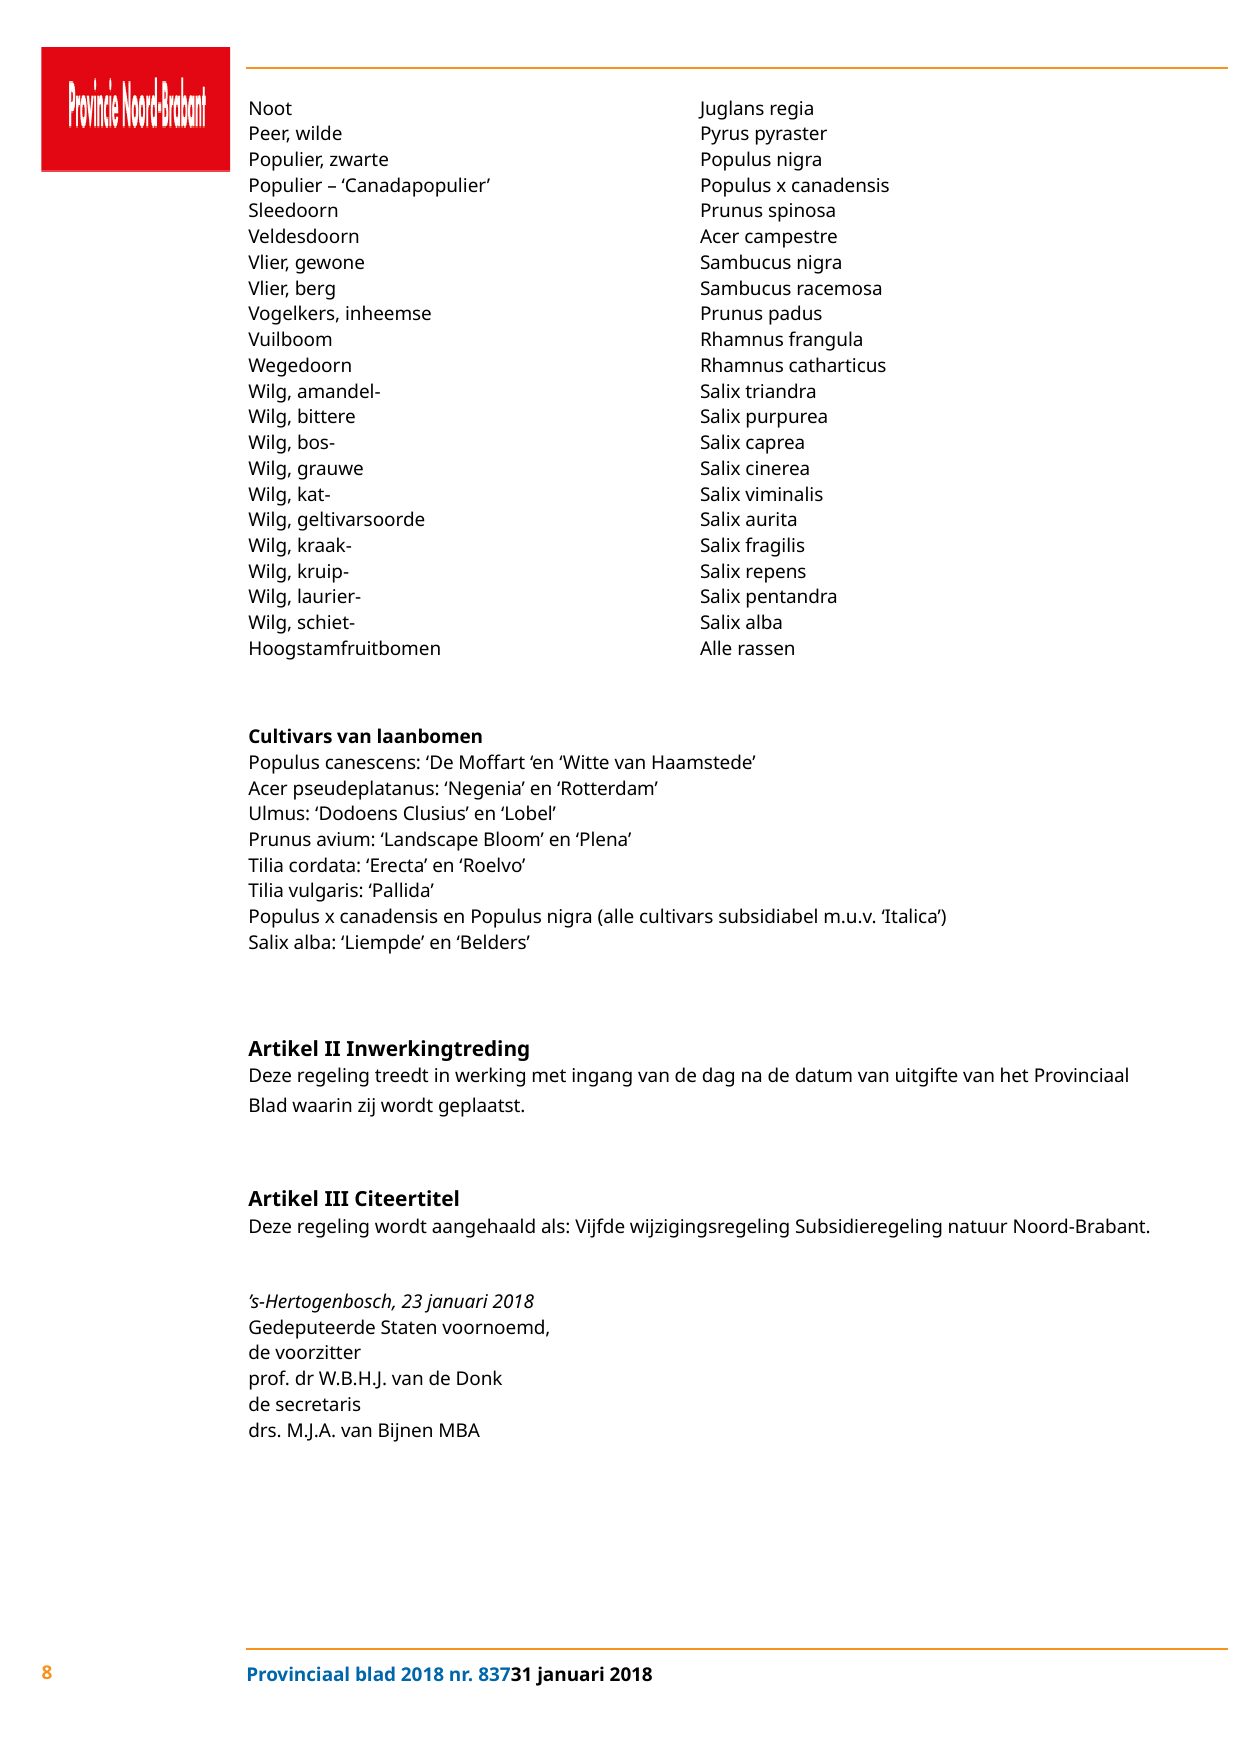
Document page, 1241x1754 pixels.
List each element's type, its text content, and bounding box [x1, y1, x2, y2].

table_cell Acer pseudeplatanus: ‘Negenia’ en ‘Rotterdam’ [248, 775, 1152, 801]
table_cell Veldesdoorn [248, 224, 700, 249]
text drs. M.J.A. van Bijnen MBA [248, 1417, 1152, 1442]
table_cell Wilg, kraak- [248, 532, 700, 558]
table_cell Populus canescens: ‘De Moffart ‘en ‘Witte van Haamstede’ [248, 749, 1152, 775]
table_cell Hoogstamfruit­bomen [248, 635, 700, 661]
table_cell Vlier, berg [248, 275, 700, 301]
table_cell Noot [248, 95, 700, 121]
text Gedeputeerde Staten voornoemd, [248, 1314, 1152, 1339]
table_cell Salix aurita [700, 506, 1152, 532]
table_cell Wilg, bittere [248, 404, 700, 429]
table_cell Wilg, kruip- [248, 558, 700, 584]
text de secretaris [248, 1391, 1152, 1417]
table_cell Tilia cordata: ‘Erecta’ en ‘Roelvo’ [248, 852, 1152, 878]
table_cell Alle rassen [700, 635, 1152, 661]
table_cell Wilg, kat- [248, 481, 700, 506]
text Deze regeling treedt in werking met ingang van de dag na de datum van uitgifte van het Provinciaal Blad waarin zij wordt geplaatst. [248, 1063, 1152, 1118]
text de voorzitter [248, 1339, 1152, 1365]
table_cell Wegedoorn [248, 352, 700, 378]
table_cell Populus x canadensis [700, 172, 1152, 198]
table_cell Salix purpurea [700, 404, 1152, 429]
table_cell Populier, zwarte [248, 146, 700, 172]
table_cell Prunus padus [700, 301, 1152, 326]
table_cell Wilg, bos- [248, 429, 700, 455]
table_cell Salix alba [700, 609, 1152, 635]
table_cell Salix triandra [700, 378, 1152, 403]
table_cell Pyrus pyraster [700, 121, 1152, 146]
text prof. dr W.B.H.J. van de Donk [248, 1365, 1152, 1391]
table_cell Sleedoorn [248, 198, 700, 223]
table_cell Salix viminalis [700, 481, 1152, 506]
table_cell Salix caprea [700, 429, 1152, 455]
table_cell Salix pentandra [700, 584, 1152, 609]
table_cell Prunus avium: ‘Landscape Bloom’ en ‘Plena’ [248, 826, 1152, 852]
table_cell Rhamnus frangula [700, 326, 1152, 352]
table_cell Wilg, laurier- [248, 584, 700, 609]
table_cell Wilg, schiet- [248, 609, 700, 635]
table_cell Salix repens [700, 558, 1152, 584]
table_cell Wilg, grauwe [248, 455, 700, 481]
table_cell Wilg, geltivarsoorde [248, 506, 700, 532]
table_header Cultivars van laanbomen [248, 723, 1152, 749]
text Artikel II Inwerkingtreding [248, 1034, 1152, 1063]
table_cell Populus x canadensis en Populus nigra (alle cultivars subsidiabel m.u.v. ‘Italica’) [248, 904, 1152, 929]
table_cell Acer campestre [700, 224, 1152, 249]
table_cell Sambucus nigra [700, 249, 1152, 275]
table_cell Vogelkers, inheemse [248, 301, 700, 326]
table_cell Ulmus: ‘Dodoens Clusius’ en ‘Lobel’ [248, 801, 1152, 826]
table_cell Rhamnus catharticus [700, 352, 1152, 378]
table_cell Peer, wilde [248, 121, 700, 146]
table_cell Vuilboom [248, 326, 700, 352]
table_cell Vlier, gewone [248, 249, 700, 275]
text Deze regeling wordt aangehaald als: Vijfde wijzigingsregeling Subsidieregeling natuur Noord-Brabant. [248, 1213, 1152, 1239]
table_cell Salix cinerea [700, 455, 1152, 481]
table_cell Juglans regia [700, 95, 1152, 121]
table_cell Wilg, amandel- [248, 378, 700, 403]
table_cell Populier – ‘Canadapopulier’ [248, 172, 700, 198]
table_cell Salix fragilis [700, 532, 1152, 558]
table_cell Sambucus racemosa [700, 275, 1152, 301]
table_cell Prunus spinosa [700, 198, 1152, 223]
table_cell Populus nigra [700, 146, 1152, 172]
table_cell Salix alba: ‘Liempde’ en ‘Belders’ [248, 929, 1152, 955]
text Artikel III Citeertitel [248, 1184, 1152, 1213]
picture [41, 47, 231, 172]
text ’s-Hertogenbosch, 23 januari 2018 [248, 1288, 1152, 1314]
table_cell Tilia vulgaris: ‘Pallida’ [248, 878, 1152, 903]
